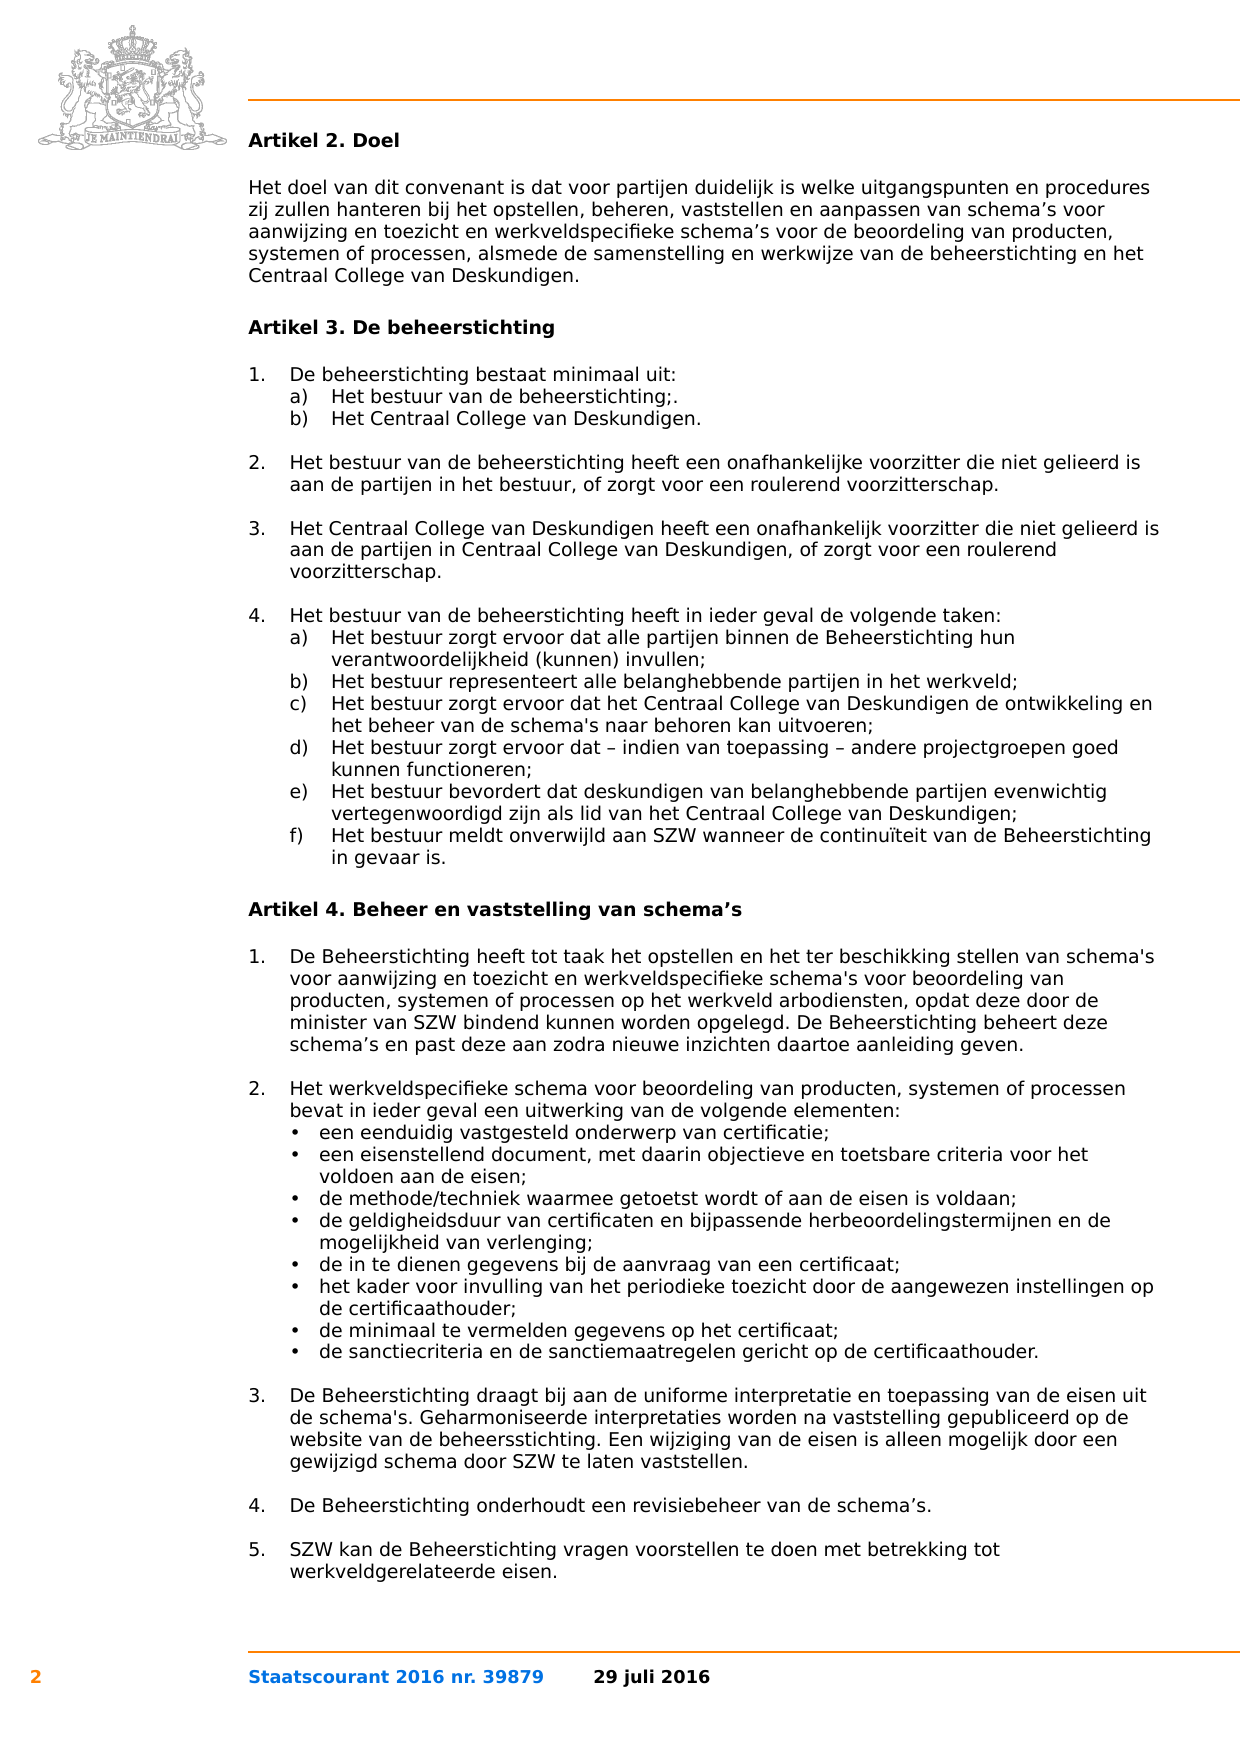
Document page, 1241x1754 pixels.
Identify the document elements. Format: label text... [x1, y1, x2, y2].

text • het kader voor invulling van het periodieke toezicht door de aangewezen instellingen op de certificaathouder; [289, 1276, 1163, 1319]
text 1. De Beheerstichting heeft tot taak het opstellen en het ter beschikking stellen van schema's voor aanwijzing en toezicht en werkveldspecifieke schema's voor beoordeling van producten, systemen of processen op het werkveld arbodiensten, opdat deze door de minister van SZW bindend kunnen worden opgelegd. De Beheerstichting beheert deze schema’s en past deze aan zodra nieuwe inzichten daartoe aanleiding geven. [248, 946, 1163, 1056]
text e) Het bestuur bevordert dat deskundigen van belanghebbende partijen evenwichtig vertegenwoordigd zijn als lid van het Centraal College van Deskundigen; [289, 781, 1163, 825]
text 3. De Beheerstichting draagt bij aan de uniforme interpretatie en toepassing van de eisen uit de schema's. Geharmoniseerde interpretaties worden na vaststelling gepubliceerd op de website van de beheersstichting. Een wijziging van de eisen is alleen mogelijk door een gewijzigd schema door SZW te laten vaststellen. [248, 1385, 1163, 1473]
text b) Het bestuur representeert alle belanghebbende partijen in het werkveld; [289, 671, 1163, 693]
text 2. Het werkveldspecifieke schema voor beoordeling van producten, systemen of processen bevat in ieder geval een uitwerking van de volgende elementen: [248, 1078, 1163, 1122]
text • de methode/techniek waarmee getoetst wordt of aan de eisen is voldaan; [289, 1188, 1163, 1209]
text • een eisenstellend document, met daarin objectieve en toetsbare criteria voor het voldoen aan de eisen; [289, 1144, 1163, 1188]
text Het doel van dit convenant is dat voor partijen duidelijk is welke uitgangspunten en procedures zij zullen hanteren bij het opstellen, beheren, vaststellen en aanpassen van schema’s voor aanwijzing en toezicht en werkveldspecifieke schema’s voor de beoordeling van producten, systemen of processen, alsmede de samenstelling en werkwijze van de beheerstichting en het Centraal College van Deskundigen. [248, 177, 1163, 287]
picture [38, 25, 227, 150]
text 5. SZW kan de Beheerstichting vragen voorstellen te doen met betrekking tot werkveldgerelateerde eisen. [248, 1539, 1163, 1583]
text c) Het bestuur zorgt ervoor dat het Centraal College van Deskundigen de ontwikkeling en het beheer van de schema's naar behoren kan uitvoeren; [289, 693, 1163, 737]
text f) Het bestuur meldt onverwijld aan SZW wanneer de continuïteit van de Beheerstichting in gevaar is. [289, 825, 1163, 869]
text d) Het bestuur zorgt ervoor dat – indien van toepassing – andere projectgroepen goed kunnen functioneren; [289, 737, 1163, 781]
text b) Het Centraal College van Deskundigen. [289, 408, 1163, 430]
subtitle Artikel 2. Doel [248, 130, 1163, 152]
text • de in te dienen gegevens bij de aanvraag van een certificaat; [289, 1253, 1163, 1276]
text a) Het bestuur van de beheerstichting;. [289, 386, 1163, 408]
text a) Het bestuur zorgt ervoor dat alle partijen binnen de Beheerstichting hun verantwoordelijkheid (kunnen) invullen; [289, 627, 1163, 671]
subtitle Artikel 4. Beheer en vaststelling van schema’s [248, 899, 1163, 921]
text 2. Het bestuur van de beheerstichting heeft een onafhankelijke voorzitter die niet gelieerd is aan de partijen in het bestuur, of zorgt voor een roulerend voorzitterschap. [248, 452, 1163, 496]
subtitle Artikel 3. De beheerstichting [248, 317, 1163, 339]
text 4. De Beheerstichting onderhoudt een revisiebeheer van de schema’s. [248, 1495, 1163, 1517]
text 4. Het bestuur van de beheerstichting heeft in ieder geval de volgende taken: [248, 605, 1163, 627]
text • de geldigheidsduur van certificaten en bijpassende herbeoordelingstermijnen en de mogelijkheid van verlenging; [289, 1209, 1163, 1253]
text • de minimaal te vermelden gegevens op het certificaat; [289, 1319, 1163, 1341]
text 3. Het Centraal College van Deskundigen heeft een onafhankelijk voorzitter die niet gelieerd is aan de partijen in Centraal College van Deskundigen, of zorgt voor een roulerend voorzitterschap. [248, 517, 1163, 583]
text • een eenduidig vastgesteld onderwerp van certificatie; [289, 1122, 1163, 1144]
text • de sanctiecriteria en de sanctiemaatregelen gericht op de certificaathouder. [289, 1341, 1163, 1363]
text 1. De beheerstichting bestaat minimaal uit: [248, 364, 1163, 386]
